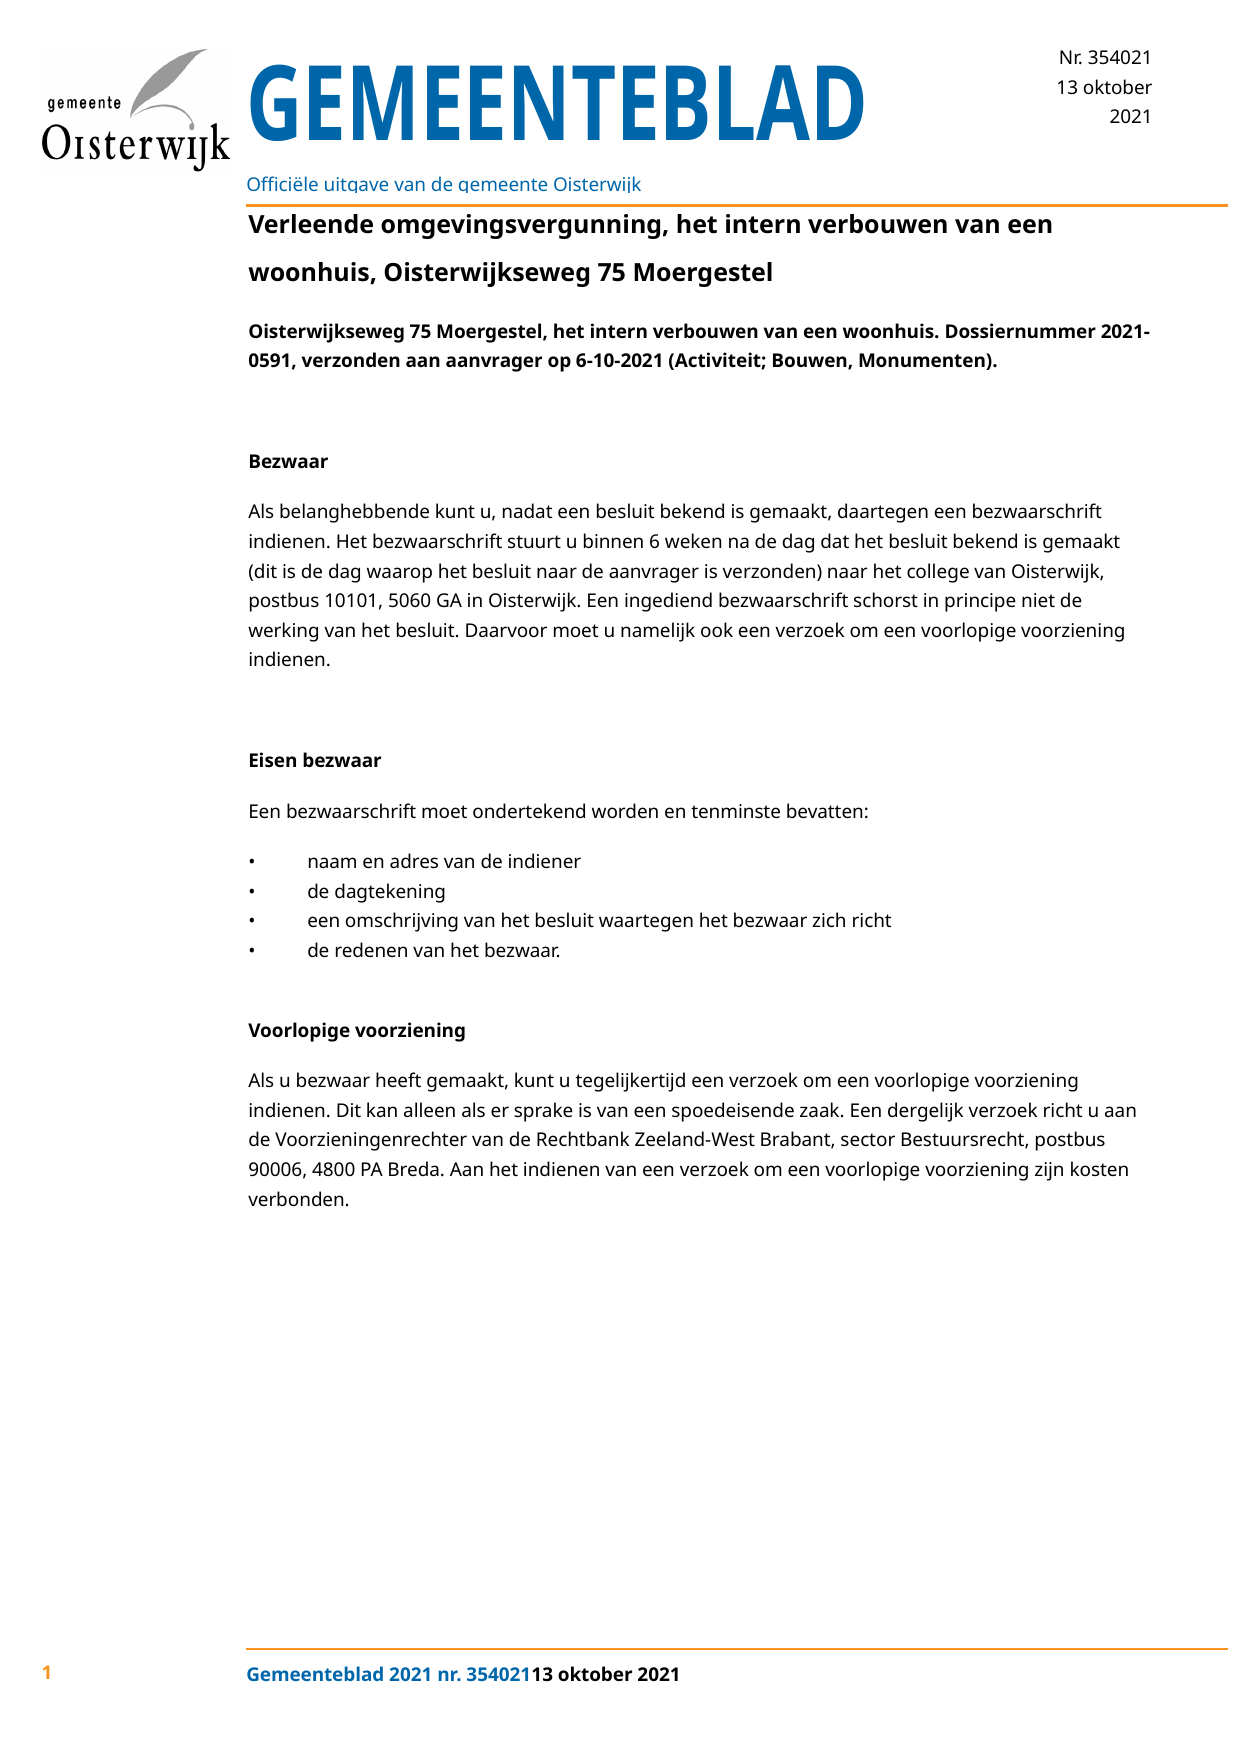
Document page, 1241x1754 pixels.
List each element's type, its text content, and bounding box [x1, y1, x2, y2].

picture [41, 47, 231, 172]
text Bezwaar [248, 448, 1152, 474]
list een omschrijving van het besluit waartegen het bezwaar zich richt [248, 907, 1152, 933]
text Eisen bezwaar [248, 747, 1152, 773]
list naam en adres van de indiener [248, 848, 1152, 874]
list de dagtekening [248, 878, 1152, 904]
text Oisterwijkseweg 75 Moergestel, het intern verbouwen van een woonhuis. Dossiernummer 2021-0591, verzonden aan aanvrager op 6-10-2021 (Activiteit; Bouwen, Monumenten). [248, 318, 1152, 373]
list de redenen van het bezwaar. [248, 937, 1152, 963]
text Een bezwaarschrift moet ondertekend worden en tenminste bevatten: [248, 798, 1152, 824]
text Als u bezwaar heeft gemaakt, kunt u tegelijkertijd een verzoek om een voorlopige voorziening indienen. Dit kan alleen als er sprake is van een spoedeisende zaak. Een dergelijk verzoek richt u aan de Voorzieningenrechter van de Rechtbank Zeeland-West Brabant, sector Bestuursrecht, postbus 90006, 4800 PA Breda. Aan het indienen van een verzoek om een voorlopige voorziening zijn kosten verbonden. [248, 1067, 1152, 1212]
text Verleende omgevingsvergunning, het intern verbouwen van een woonhuis, Oisterwijkseweg 75 Moergestel [248, 207, 1152, 288]
text Voorlopige voorziening [248, 1017, 1152, 1043]
text Als belanghebbende kunt u, nadat een besluit bekend is gemaakt, daartegen een bezwaarschrift indienen. Het bezwaarschrift stuurt u binnen 6 weken na de dag dat het besluit bekend is gemaakt (dit is de dag waarop het besluit naar de aanvrager is verzonden) naar het college van Oisterwijk, postbus 10101, 5060 GA in Oisterwijk. Een ingediend bezwaarschrift schorst in principe niet de werking van het besluit. Daarvoor moet u namelijk ook een verzoek om een voorlopige voorziening indienen. [248, 499, 1152, 672]
